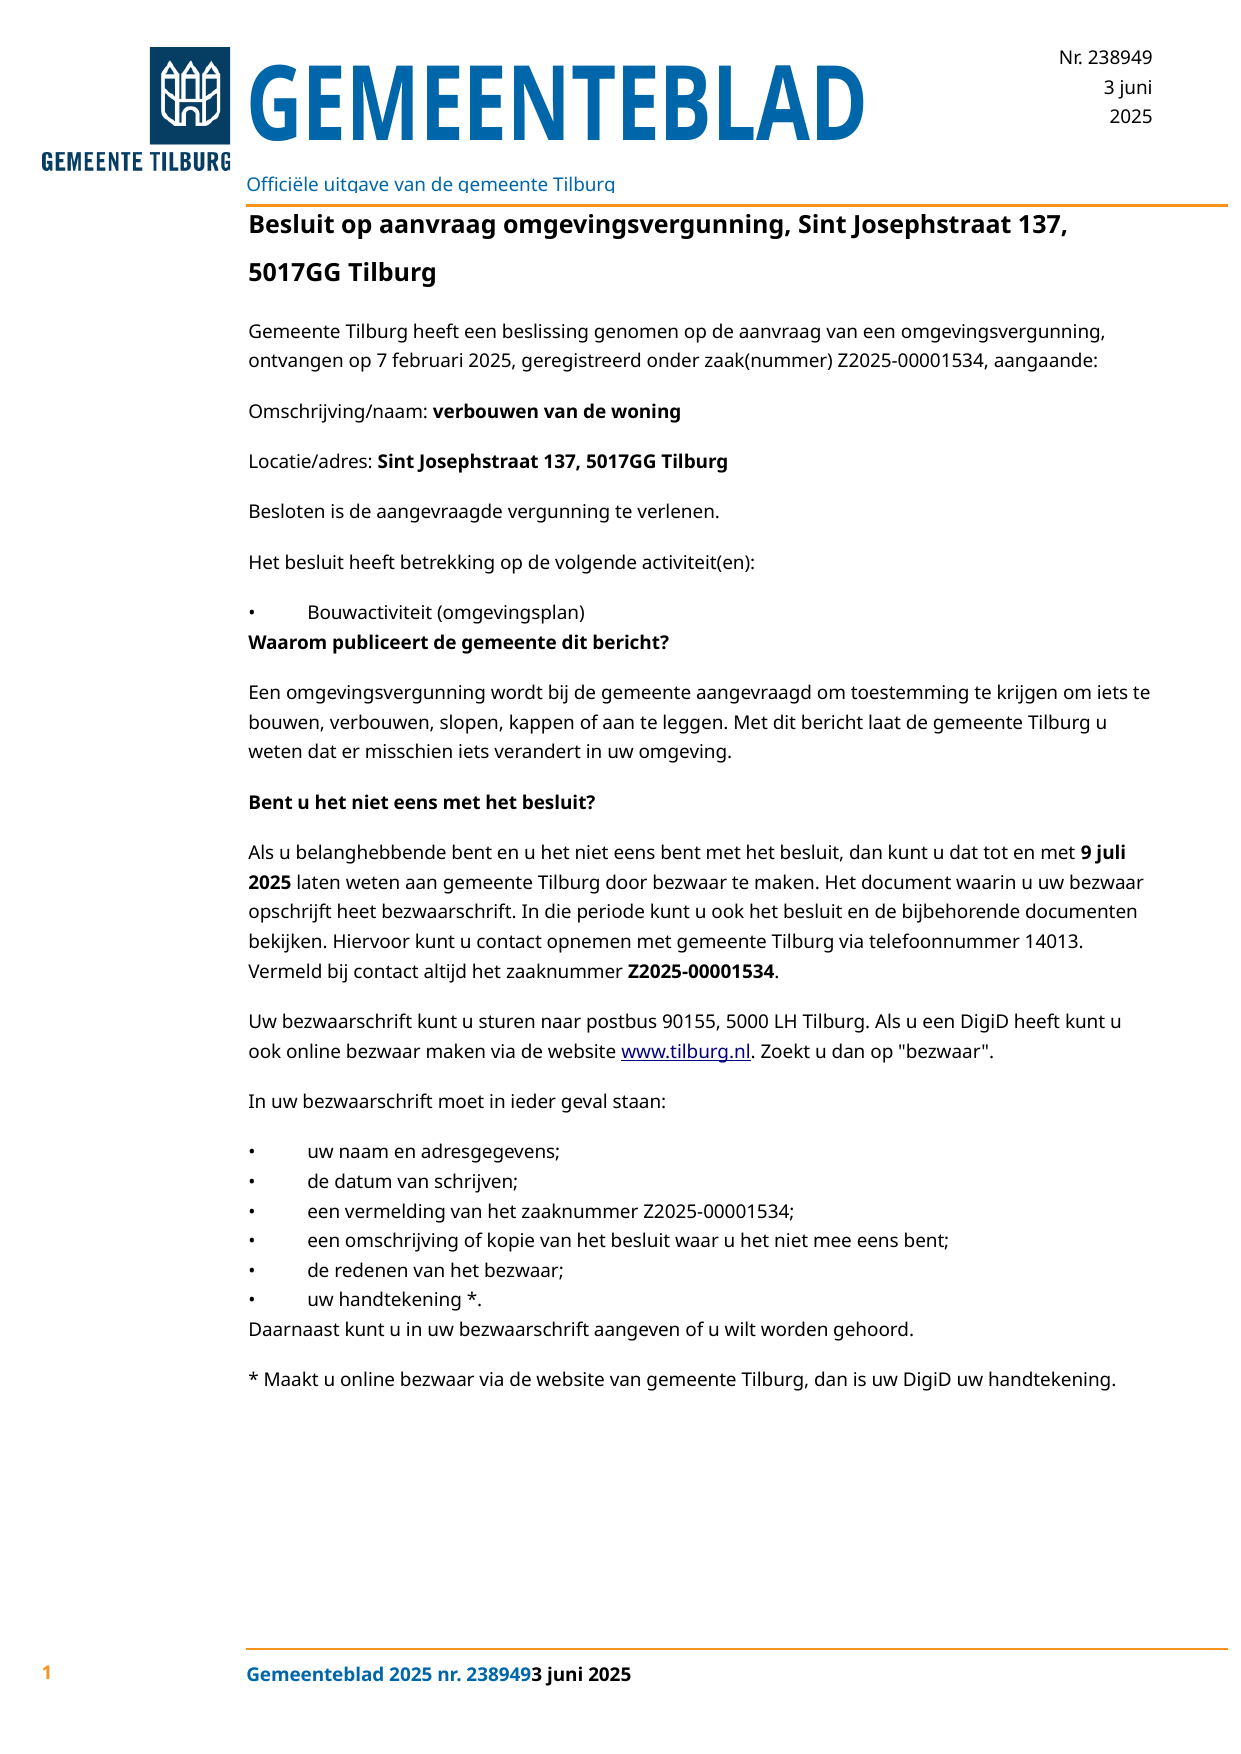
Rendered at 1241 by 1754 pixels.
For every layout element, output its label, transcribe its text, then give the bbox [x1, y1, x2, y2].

text Besluit op aanvraag omgevingsvergunning, Sint Josephstraat 137, 5017GG Tilburg [248, 207, 1152, 288]
text Uw bezwaarschrift kunt u sturen naar postbus 90155, 5000 LH Tilburg. Als u een DigiD heeft kunt u ook online bezwaar maken via de website www.tilburg.nl. Zoekt u dan op "bezwaar". [248, 1008, 1152, 1064]
list uw naam en adresgegevens; [248, 1139, 1152, 1164]
text Omschrijving/naam: verbouwen van de woning [248, 398, 1152, 424]
list uw handtekening *. [248, 1287, 1152, 1312]
text Het besluit heeft betrekking op de volgende activiteit(en): [248, 549, 1152, 575]
text Bent u het niet eens met het besluit? [248, 789, 1152, 815]
text * Maakt u online bezwaar via de website van gemeente Tilburg, dan is uw DigiD uw handtekening. [248, 1367, 1152, 1392]
list de redenen van het bezwaar; [248, 1257, 1152, 1283]
text Gemeente Tilburg heeft een beslissing genomen op de aanvraag van een omgevingsvergunning, ontvangen op 7 februari 2025, geregistreerd onder zaak(nummer) Z2025-00001534, aangaande: [248, 318, 1152, 373]
text Daarnaast kunt u in uw bezwaarschrift aangeven of u wilt worden gehoord. [248, 1316, 1152, 1342]
picture [41, 47, 231, 172]
list een vermelding van het zaaknummer Z2025-00001534; [248, 1198, 1152, 1224]
text In uw bezwaarschrift moet in ieder geval staan: [248, 1088, 1152, 1114]
text Als u belanghebbende bent en u het niet eens bent met het besluit, dan kunt u dat tot en met 9 juli 2025 laten weten aan gemeente Tilburg door bezwaar te maken. Het document waarin u uw bezwaar opschrijft heet bezwaarschrift. In die periode kunt u ook het besluit en de bijbehorende documenten bekijken. Hiervoor kunt u contact opnemen met gemeente Tilburg via telefoonnummer 14013. Vermeld bij contact altijd het zaaknummer Z2025-00001534. [248, 839, 1152, 984]
text Een omgevingsvergunning wordt bij de gemeente aangevraagd om toestemming te krijgen om iets te bouwen, verbouwen, slopen, kappen of aan te leggen. Met dit bericht laat de gemeente Tilburg u weten dat er misschien iets verandert in uw omgeving. [248, 679, 1152, 764]
text Besloten is de aangevraagde vergunning te verlenen. [248, 499, 1152, 524]
text Waarom publiceert de gemeente dit bericht? [248, 629, 1152, 655]
list de datum van schrijven; [248, 1168, 1152, 1194]
text Locatie/adres: Sint Josephstraat 137, 5017GG Tilburg [248, 448, 1152, 474]
list een omschrijving of kopie van het besluit waar u het niet mee eens bent; [248, 1227, 1152, 1253]
list Bouwactiviteit (omgevingsplan) [248, 599, 1152, 625]
